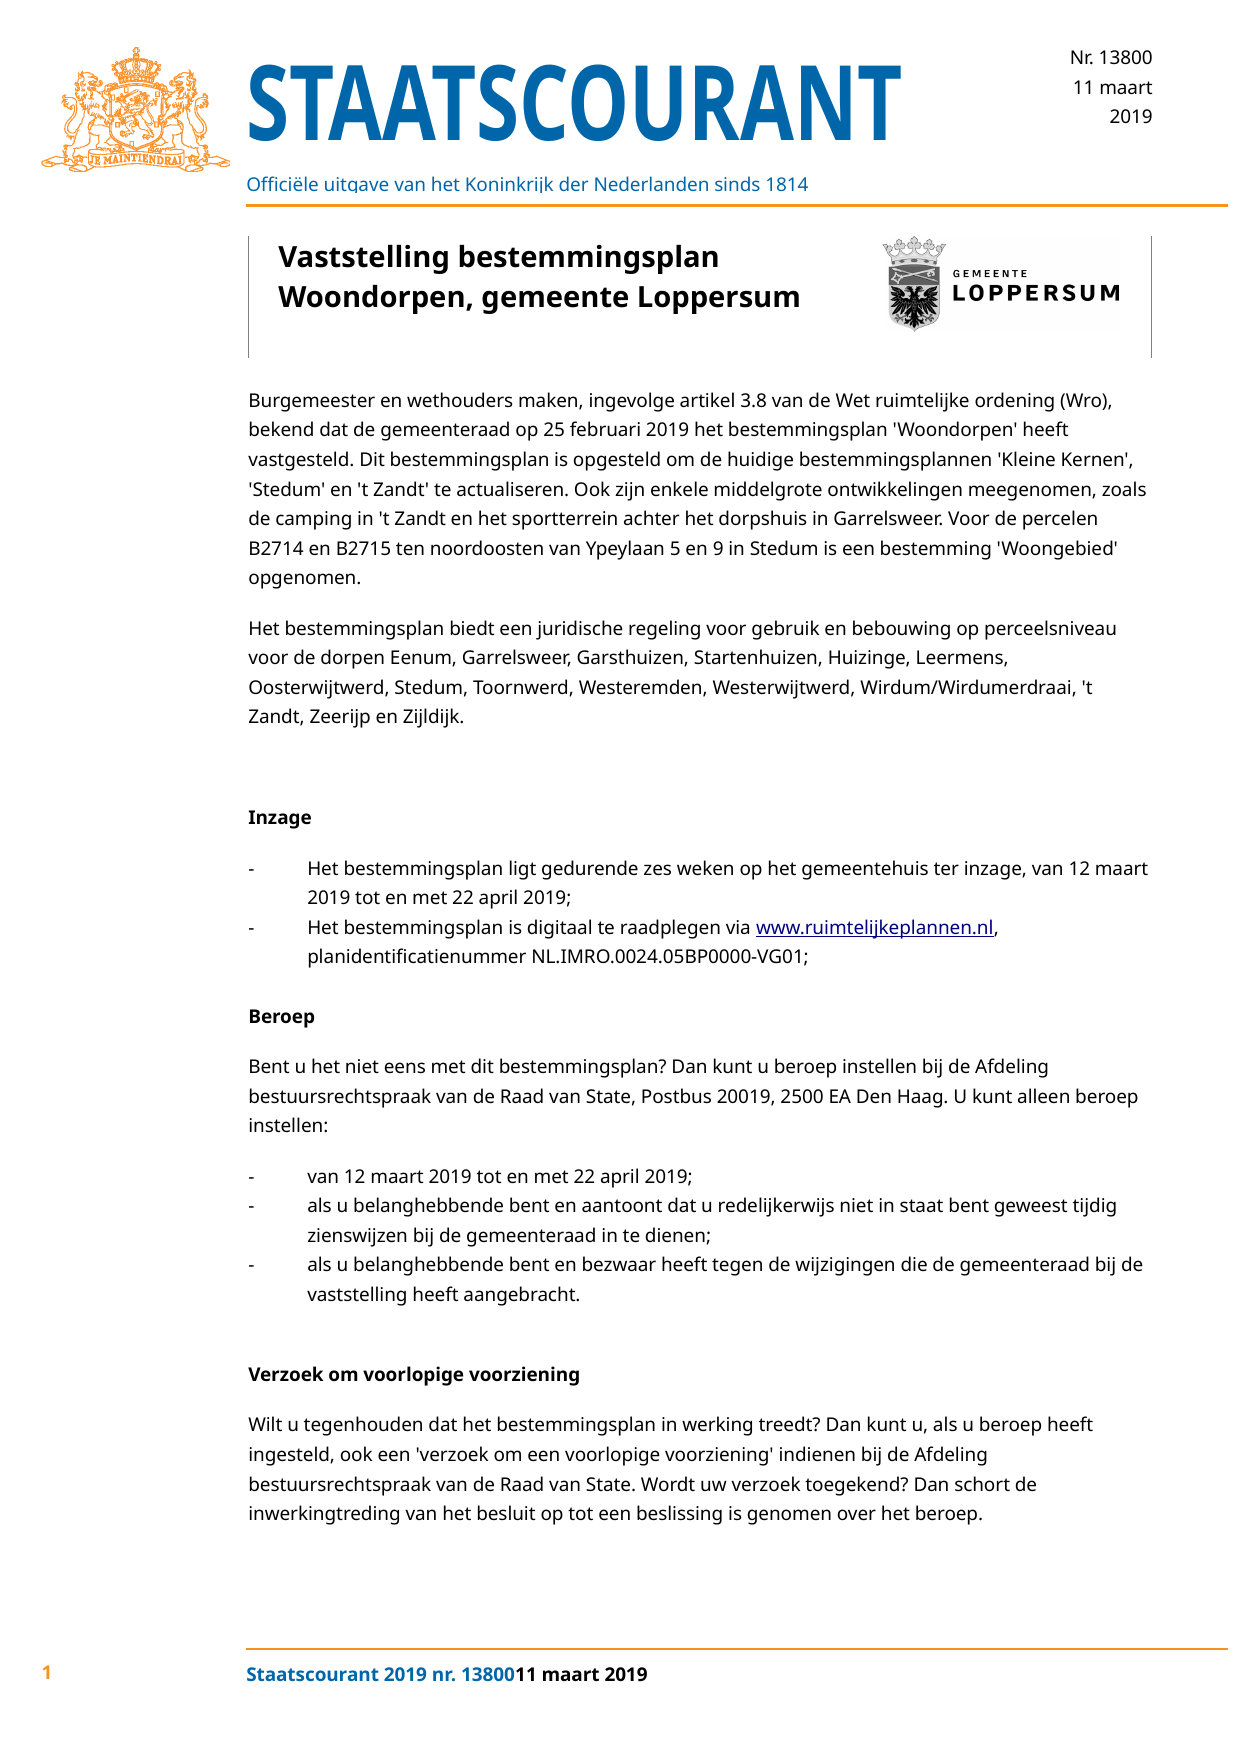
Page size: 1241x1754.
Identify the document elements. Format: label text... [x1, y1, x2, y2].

text Beroep [248, 1003, 1152, 1029]
picture [882, 236, 1119, 332]
list van 12 maart 2019 tot en met 22 april 2019; [248, 1163, 1152, 1189]
list Het bestemmingsplan ligt gedurende zes weken op het gemeentehuis ter inzage, van 12 maart 2019 tot en met 22 april 2019; [248, 855, 1152, 910]
text Verzoek om voorlopige voorziening [248, 1361, 1152, 1387]
picture [41, 47, 231, 172]
text Burgemeester en wethouders maken, ingevolge artikel 3.8 van de Wet ruimtelijke ordening (Wro), bekend dat de gemeenteraad op 25 februari 2019 het bestemmingsplan 'Woondorpen' heeft vastgesteld. Dit bestemmingsplan is opgesteld om de huidige bestemmingsplannen 'Kleine Kernen', 'Stedum' en 't Zandt' te actualiseren. Ook zijn enkele middelgrote ontwikkelingen meegenomen, zoals de camping in 't Zandt en het sportterrein achter het dorpshuis in Garrelsweer. Voor de percelen B2714 en B2715 ten noordoosten van Ypeylaan 5 en 9 in Stedum is een bestemming 'Woongebied' opgenomen. [248, 387, 1152, 590]
text Bent u het niet eens met dit bestemmingsplan? Dan kunt u beroep instellen bij de Afdeling bestuursrechtspraak van de Raad van State, Postbus 20019, 2500 EA Den Haag. U kunt alleen beroep instellen: [248, 1053, 1152, 1138]
text Inzage [248, 804, 1152, 830]
list als u belanghebbende bent en bezwaar heeft tegen de wijzigingen die de gemeenteraad bij de vaststelling heeft aangebracht. [248, 1252, 1152, 1307]
table_header [850, 236, 1151, 358]
list als u belanghebbende bent en aantoont dat u redelijkerwijs niet in staat bent geweest tijdig zienswijzen bij de gemeenteraad in te dienen; [248, 1192, 1152, 1248]
table_header Vaststelling bestemmingsplan Woondorpen, gemeente Loppersum [249, 236, 850, 358]
text Het bestemmingsplan biedt een juridische regeling voor gebruik en bebouwing op perceelsniveau voor de dorpen Eenum, Garrelsweer, Garsthuizen, Startenhuizen, Huizinge, Leermens, Oosterwijtwerd, Stedum, Toornwerd, Westeremden, Westerwijtwerd, Wirdum/Wirdumerdraai, 't Zandt, Zeerijp en Zijldijk. [248, 615, 1152, 729]
text Wilt u tegenhouden dat het bestemmingsplan in werking treedt? Dan kunt u, als u beroep heeft ingesteld, ook een 'verzoek om een voorlopige voorziening' indienen bij de Afdeling bestuursrechtspraak van de Raad van State. Wordt uw verzoek toegekend? Dan schort de inwerkingtreding van het besluit op tot een beslissing is genomen over het beroep. [248, 1412, 1152, 1526]
list Het bestemmingsplan is digitaal te raadplegen via www.ruimtelijkeplannen.nl, planidentificatienummer NL.IMRO.0024.05BP0000-VG01; [248, 914, 1152, 969]
